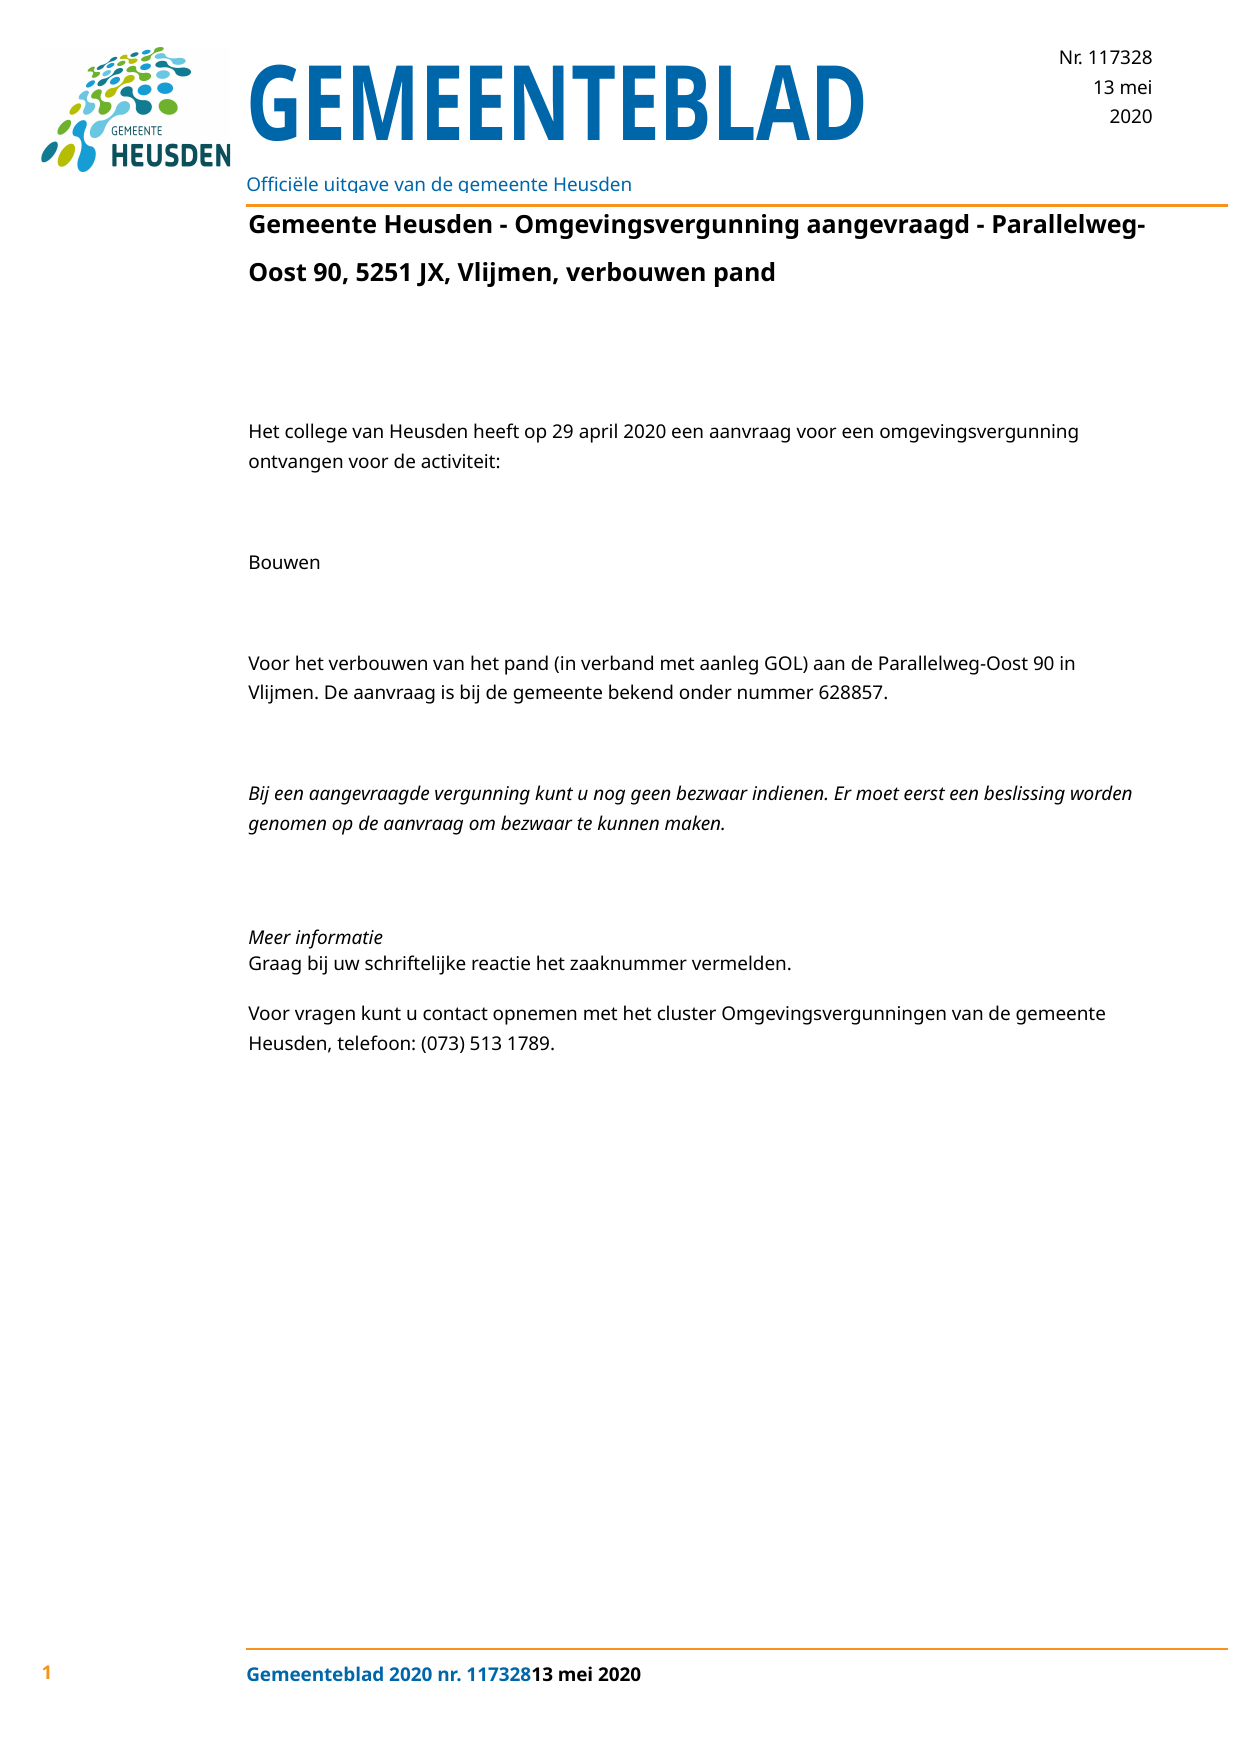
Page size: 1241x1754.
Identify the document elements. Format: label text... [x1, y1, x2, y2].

text Meer informatie [248, 924, 1152, 950]
text Gemeente Heusden - Omgevingsvergunning aangevraagd - Parallelweg-Oost 90, 5251 JX, Vlijmen, verbouwen pand [248, 207, 1152, 288]
text Bij een aangevraagde vergunning kunt u nog geen bezwaar indienen. Er moet eerst een beslissing worden genomen op de aanvraag om bezwaar te kunnen maken. [248, 780, 1152, 836]
text Voor het verbouwen van het pand (in verband met aanleg GOL) aan de Parallelweg-Oost 90 in Vlijmen. De aanvraag is bij de gemeente bekend onder nummer 628857. [248, 650, 1152, 705]
text Voor vragen kunt u contact opnemen met het cluster Omgevingsvergunningen van de gemeente Heusden, telefoon: (073) 513 1789. [248, 1001, 1152, 1056]
text Het college van Heusden heeft op 29 april 2020 een aanvraag voor een omgevingsvergunning ontvangen voor de activiteit: [248, 419, 1152, 474]
text Graag bij uw schriftelijke reactie het zaaknummer vermelden. [248, 950, 1152, 976]
picture [41, 47, 231, 172]
text Bouwen [248, 549, 1152, 575]
